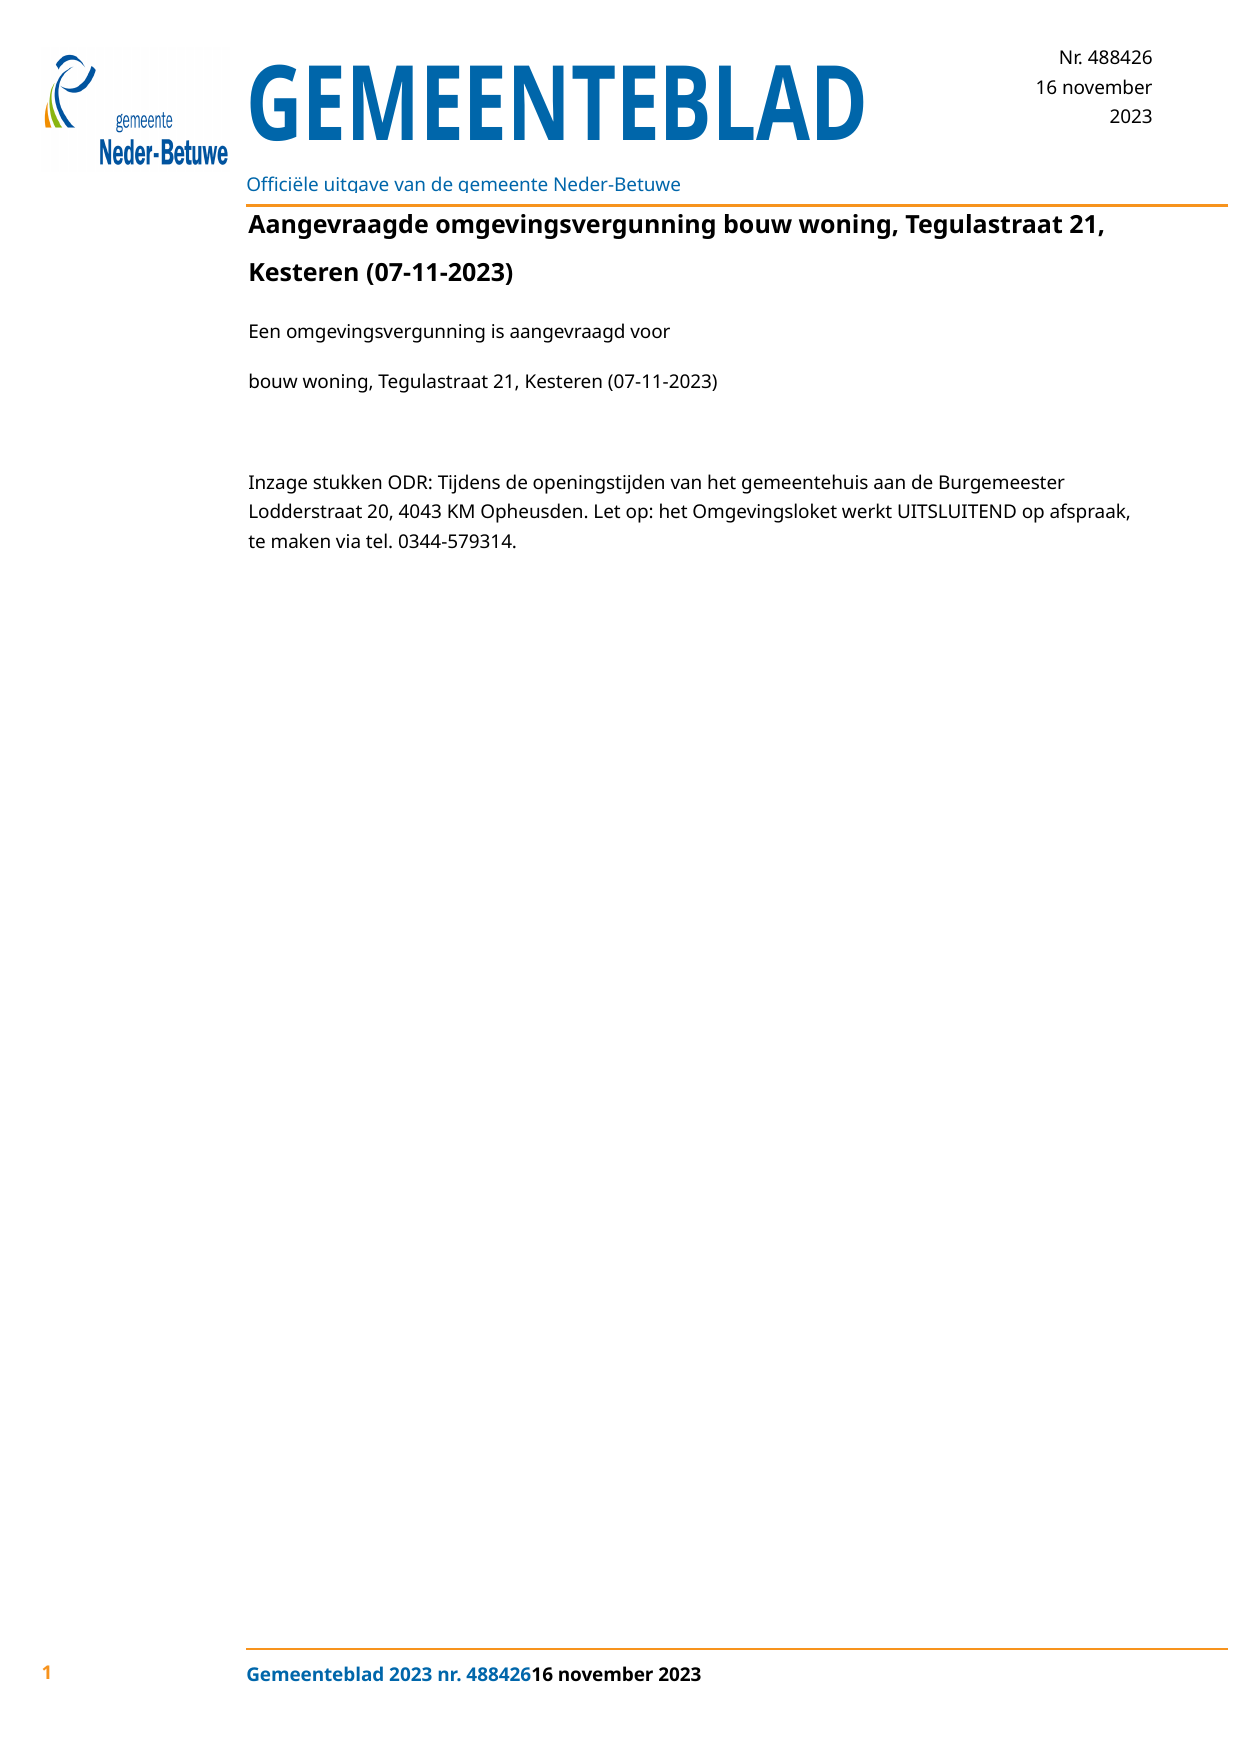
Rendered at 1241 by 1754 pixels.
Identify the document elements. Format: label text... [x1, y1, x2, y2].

text Inzage stukken ODR: Tijdens de openingstijden van het gemeentehuis aan de Burgemeester Lodderstraat 20, 4043 KM Opheusden. Let op: het Omgevingsloket werkt UITSLUITEND op afspraak, te maken via tel. 0344-579314. [248, 469, 1152, 554]
text bouw woning, Tegulastraat 21, Kesteren (07-11-2023) [248, 368, 1152, 394]
picture [41, 47, 231, 172]
text Een omgevingsvergunning is aangevraagd voor [248, 318, 1152, 344]
text Aangevraagde omgevingsvergunning bouw woning, Tegulastraat 21, Kesteren (07-11-2023) [248, 207, 1152, 288]
